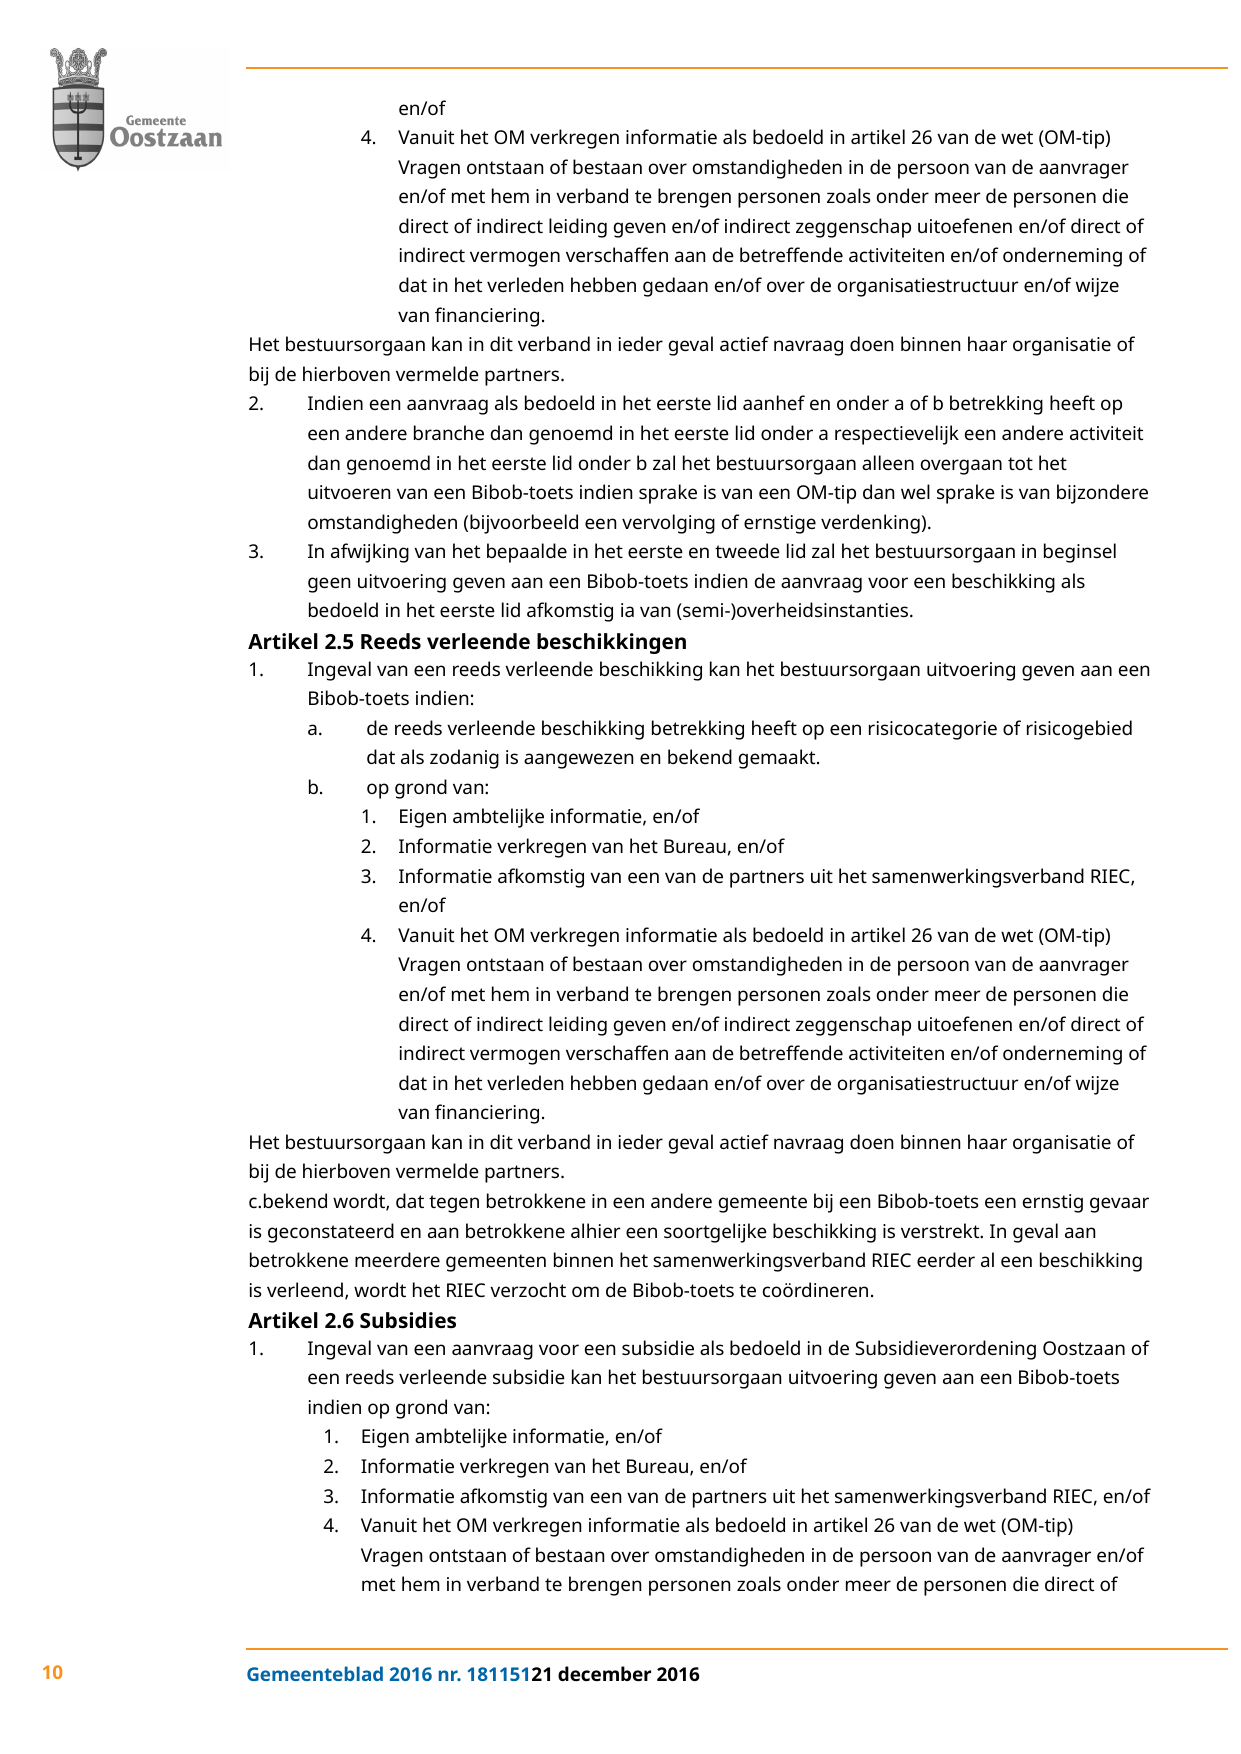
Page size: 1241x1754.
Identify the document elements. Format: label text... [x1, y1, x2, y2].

list Vanuit het OM verkregen informatie als bedoeld in artikel 26 van de wet (OM-tip) [361, 922, 1152, 948]
text Artikel 2.5 Reeds verleende beschikkingen [248, 627, 1152, 656]
list Vanuit het OM verkregen informatie als bedoeld in artikel 26 van de wet (OM-tip) [361, 124, 1152, 150]
list Eigen ambtelijke informatie, en/of [361, 804, 1152, 829]
list Vanuit het OM verkregen informatie als bedoeld in artikel 26 van de wet (OM-tip) [323, 1512, 1152, 1538]
list Informatie verkregen van het Bureau, en/of [361, 833, 1152, 859]
text Het bestuursorgaan kan in dit verband in ieder geval actief navraag doen binnen haar organisatie of bij de hierboven vermelde partners. [248, 331, 1152, 387]
picture [41, 47, 231, 172]
list Vragen ontstaan of bestaan over omstandigheden in de persoon van de aanvrager en/of met hem in verband te brengen personen zoals onder meer de personen die direct of indirect leiding geven en/of indirect zeggenschap uitoefenen en/of direct of indirect vermogen verschaffen aan de betreffende activiteiten en/of onderneming of dat in het verleden hebben gedaan en/of over de organisatiestructuur en/of wijze van financiering. [361, 952, 1152, 1125]
list Informatie afkomstig van een van de partners uit het samenwerkingsverband RIEC, en/of [323, 1483, 1152, 1509]
list op grond van: [307, 774, 1152, 800]
text Artikel 2.6 Subsidies [248, 1307, 1152, 1335]
list Eigen ambtelijke informatie, en/of [323, 1424, 1152, 1449]
list Informatie afkomstig van een van de partners uit het samenwerkingsverband RIEC, en/of [361, 863, 1152, 918]
list Vragen ontstaan of bestaan over omstandigheden in de persoon van de aanvrager en/of met hem in verband te brengen personen zoals onder meer de personen die direct of indirect leiding geven en/of indirect zeggenschap uitoefenen en/of direct of indirect vermogen verschaffen aan de betreffende activiteiten en/of onderneming of dat in het verleden hebben gedaan en/of over de organisatiestructuur en/of wijze van financiering. [361, 154, 1152, 328]
list de reeds verleende beschikking betrekking heeft op een risicocategorie of risicogebied dat als zodanig is aangewezen en bekend gemaakt. [307, 715, 1152, 770]
list Indien een aanvraag als bedoeld in het eerste lid aanhef en onder a of b betrekking heeft op een andere branche dan genoemd in het eerste lid onder a respectievelijk een andere activiteit dan genoemd in het eerste lid onder b zal het bestuursorgaan alleen overgaan tot het uitvoeren van een Bibob-toets indien sprake is van een OM-tip dan wel sprake is van bijzondere omstandigheden (bijvoorbeeld een vervolging of ernstige verdenking). [248, 391, 1152, 535]
list Vragen ontstaan of bestaan over omstandigheden in de persoon van de aanvrager en/of met hem in verband te brengen personen zoals onder meer de personen die direct of [323, 1542, 1152, 1597]
list In afwijking van het bepaalde in het eerste en tweede lid zal het bestuursorgaan in beginsel geen uitvoering geven aan een Bibob-toets indien de aanvraag voor een beschikking als bedoeld in het eerste lid afkomstig ia van (semi-)overheidsinstanties. [248, 538, 1152, 623]
list Informatie verkregen van het Bureau, en/of [323, 1453, 1152, 1479]
list Ingeval van een aanvraag voor een subsidie als bedoeld in de Subsidieverordening Oostzaan of een reeds verleende subsidie kan het bestuursorgaan uitvoering geven aan een Bibob-toets indien op grond van: [248, 1335, 1152, 1420]
list Ingeval van een reeds verleende beschikking kan het bestuursorgaan uitvoering geven aan een Bibob-toets indien: [248, 656, 1152, 711]
text c.bekend wordt, dat tegen betrokkene in een andere gemeente bij een Bibob-toets een ernstig gevaar is geconstateerd en aan betrokkene alhier een soortgelijke beschikking is verstrekt. In geval aan betrokkene meerdere gemeenten binnen het samenwerkingsverband RIEC eerder al een beschikking is verleend, wordt het RIEC verzocht om de Bibob-toets te coördineren. [248, 1188, 1152, 1303]
text Het bestuursorgaan kan in dit verband in ieder geval actief navraag doen binnen haar organisatie of bij de hierboven vermelde partners. [248, 1129, 1152, 1184]
list en/of [361, 95, 1152, 121]
